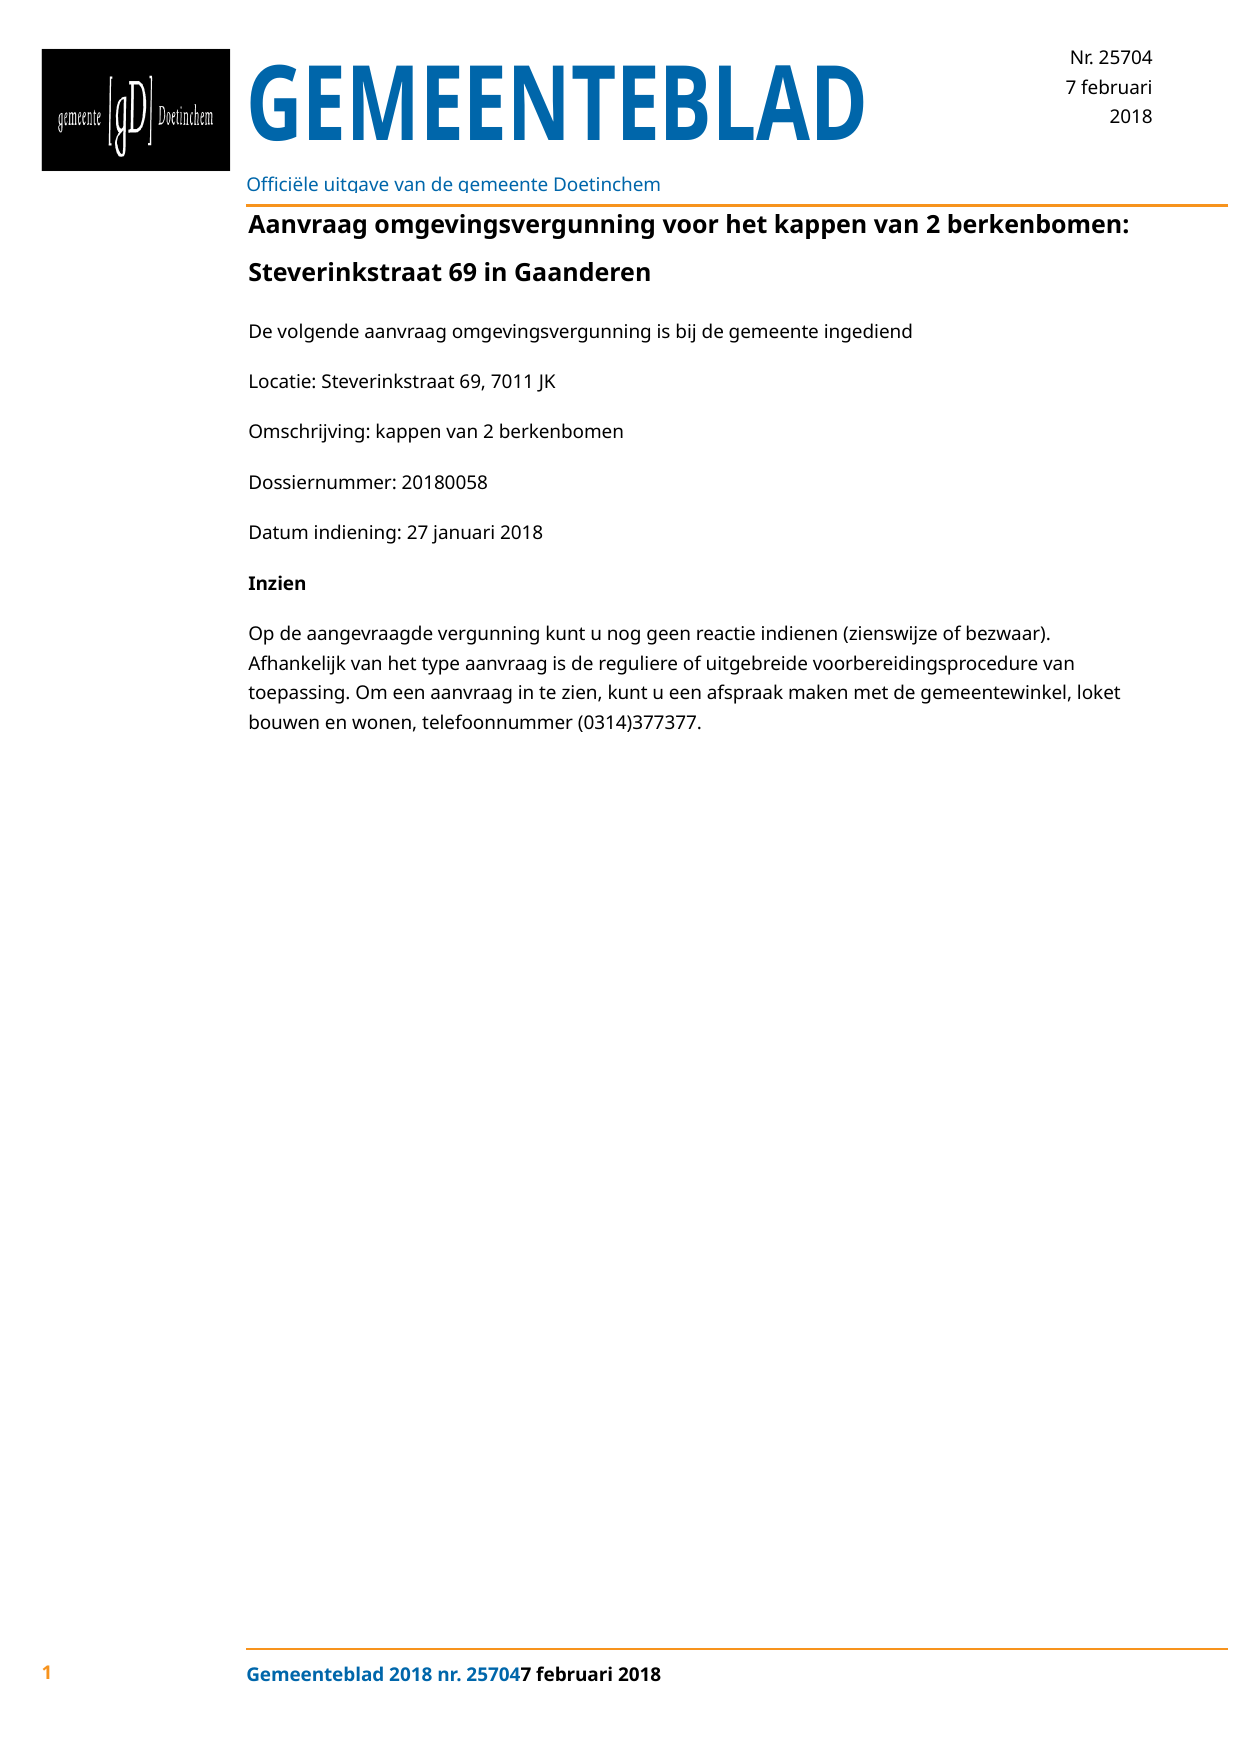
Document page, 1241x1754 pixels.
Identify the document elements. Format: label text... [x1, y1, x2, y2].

text Locatie: Steverinkstraat 69, 7011 JK [248, 368, 1152, 394]
text Datum indiening: 27 januari 2018 [248, 519, 1152, 545]
text Aanvraag omgevingsvergunning voor het kappen van 2 berkenbomen: Steverinkstraat 69 in Gaanderen [248, 207, 1152, 288]
picture [41, 47, 231, 172]
text Inzien [248, 570, 1152, 596]
text Dossiernummer: 20180058 [248, 469, 1152, 495]
text Op de aangevraagde vergunning kunt u nog geen reactie indienen (zienswijze of bezwaar). Afhankelijk van het type aanvraag is de reguliere of uitgebreide voorbereidingsprocedure van toepassing. Om een aanvraag in te zien, kunt u een afspraak maken met de gemeentewinkel, loket bouwen en wonen, telefoonnummer (0314)377377. [248, 620, 1152, 735]
text De volgende aanvraag omgevingsvergunning is bij de gemeente ingediend [248, 318, 1152, 344]
text Omschrijving: kappen van 2 berkenbomen [248, 419, 1152, 444]
